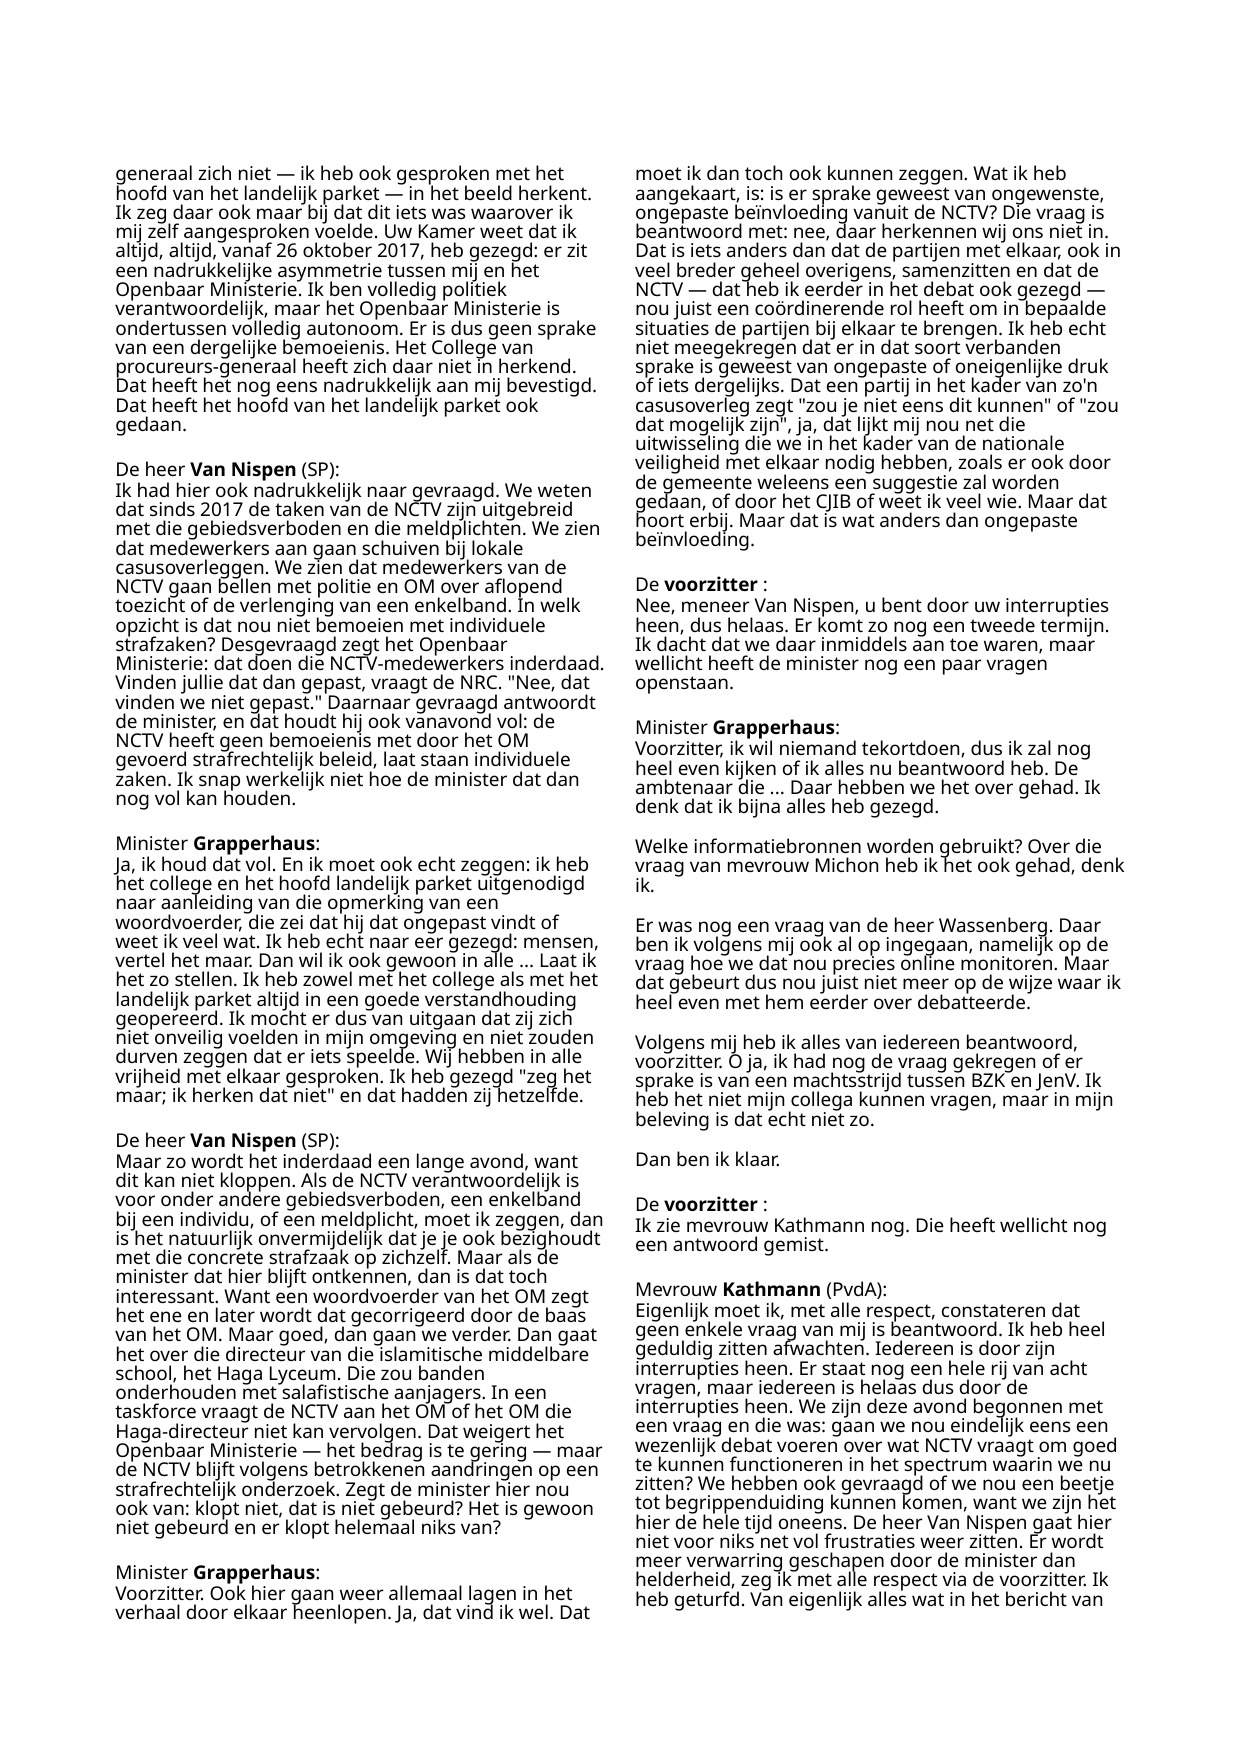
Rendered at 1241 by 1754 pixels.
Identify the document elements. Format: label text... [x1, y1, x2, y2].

text Ja, ik houd dat vol. En ik moet ook echt zeggen: ik heb het college en het hoofd landelijk parket uitgenodigd naar aanleiding van die opmerking van een woordvoerder, die zei dat hij dat ongepast vindt of weet ik veel wat. Ik heb echt naar eer gezegd: mensen, vertel het maar. Dan wil ik ook gewoon in alle ... Laat ik het zo stellen. Ik heb zowel met het college als met het landelijk parket altijd in een goede verstandhouding geopereerd. Ik mocht er dus van uitgaan dat zij zich niet onveilig voelden in mijn omgeving en niet zouden durven zeggen dat er iets speelde. Wij hebben in alle vrijheid met elkaar gesproken. Ik heb gezegd "zeg het maar; ik herken dat niet" en dat hadden zij hetzelfde. [115, 856, 605, 1106]
text De voorzitter : [635, 1191, 1125, 1217]
text Mevrouw Kathmann (PvdA): [635, 1276, 1125, 1302]
text Nee, meneer Van Nispen, u bent door uw interrupties heen, dus helaas. Er komt zo nog een tweede termijn. Ik dacht dat we daar inmiddels aan toe waren, maar wellicht heeft de minister nog een paar vragen openstaan. [635, 597, 1125, 694]
text Maar zo wordt het inderdaad een lange avond, want dit kan niet kloppen. Als de NCTV verantwoordelijk is voor onder andere gebiedsverboden, een enkelband bij een individu, of een meldplicht, moet ik zeggen, dan is het natuurlijk onvermijdelijk dat je je ook bezighoudt met die concrete strafzaak op zichzelf. Maar als de minister dat hier blijft ontkennen, dan is dat toch interessant. Want een woordvoerder van het OM zegt het ene en later wordt dat gecorrigeerd door de baas van het OM. Maar goed, dan gaan we verder. Dan gaat het over die directeur van die islamitische middelbare school, het Haga Lyceum. Die zou banden onderhouden met salafistische aanjagers. In een taskforce vraagt de NCTV aan het OM of het OM die Haga-directeur niet kan vervolgen. Dat weigert het Openbaar Ministerie — het bedrag is te gering — maar de NCTV blijft volgens betrokkenen aandringen op een strafrechtelijk onderzoek. Zegt de minister hier nou ook van: klopt niet, dat is niet gebeurd? Het is gewoon niet gebeurd en er klopt helemaal niks van? [115, 1153, 605, 1538]
text moet ik dan toch ook kunnen zeggen. Wat ik heb aangekaart, is: is er sprake geweest van ongewenste, ongepaste beïnvloeding vanuit de NCTV? Die vraag is beantwoord met: nee, daar herkennen wij ons niet in. Dat is iets anders dan dat de partijen met elkaar, ook in veel breder geheel overigens, samenzitten en dat de NCTV — dat heb ik eerder in het debat ook gezegd — nou juist een coördinerende rol heeft om in bepaalde situaties de partijen bij elkaar te brengen. Ik heb echt niet meegekregen dat er in dat soort verbanden sprake is geweest van ongepaste of oneigenlijke druk of iets dergelijks. Dat een partij in het kader van zo'n casusoverleg zegt "zou je niet eens dit kunnen" of "zou dat mogelijk zijn", ja, dat lijkt mij nou net die uitwisseling die we in het kader van de nationale veiligheid met elkaar nodig hebben, zoals er ook door de gemeente weleens een suggestie zal worden gedaan, of door het CJIB of weet ik veel wie. Maar dat hoort erbij. Maar dat is wat anders dan ongepaste beïnvloeding. [635, 165, 1125, 551]
text Voorzitter, ik wil niemand tekortdoen, dus ik zal nog heel even kijken of ik alles nu beantwoord heb. De ambtenaar die ... Daar hebben we het over gehad. Ik denk dat ik bijna alles heb gezegd. [635, 740, 1125, 817]
text Ik had hier ook nadrukkelijk naar gevraagd. We weten dat sinds 2017 de taken van de NCTV zijn uitgebreid met die gebiedsverboden en die meldplichten. We zien dat medewerkers aan gaan schuiven bij lokale casusoverleggen. We zien dat medewerkers van de NCTV gaan bellen met politie en OM over aflopend toezicht of de verlenging van een enkelband. In welk opzicht is dat nou niet bemoeien met individuele strafzaken? Desgevraagd zegt het Openbaar Ministerie: dat doen die NCTV-medewerkers inderdaad. Vinden jullie dat dan gepast, vraagt de NRC. "Nee, dat vinden we niet gepast." Daarnaar gevraagd antwoordt de minister, en dat houdt hij ook vanavond vol: de NCTV heeft geen bemoeienis met door het OM gevoerd strafrechtelijk beleid, laat staan individuele zaken. Ik snap werkelijk niet hoe de minister dat dan nog vol kan houden. [115, 482, 605, 809]
text De heer Van Nispen (SP): [115, 456, 605, 482]
text De voorzitter : [635, 572, 1125, 597]
text Minister Grapperhaus: [115, 1559, 605, 1585]
text Minister Grapperhaus: [635, 714, 1125, 740]
text Volgens mij heb ik alles van iedereen beantwoord, voorzitter. O ja, ik had nog de vraag gekregen of er sprake is van een machtsstrijd tussen BZK en JenV. Ik heb het niet mijn collega kunnen vragen, maar in mijn beleving is dat echt niet zo. [635, 1034, 1125, 1130]
text Er was nog een vraag van de heer Wassenberg. Daar ben ik volgens mij ook al op ingegaan, namelijk op de vraag hoe we dat nou precies online monitoren. Maar dat gebeurt dus nou juist niet meer op de wijze waar ik heel even met hem eerder over debatteerde. [635, 917, 1125, 1013]
text Welke informatiebronnen worden gebruikt? Over die vraag van mevrouw Michon heb ik het ook gehad, denk ik. [635, 838, 1125, 896]
text Minister Grapperhaus: [115, 830, 605, 856]
text Dan ben ik klaar. [635, 1151, 1125, 1170]
text generaal zich niet — ik heb ook gesproken met het hoofd van het landelijk parket — in het beeld herkent. Ik zeg daar ook maar bij dat dit iets was waarover ik mij zelf aangesproken voelde. Uw Kamer weet dat ik altijd, altijd, vanaf 26 oktober 2017, heb gezegd: er zit een nadrukkelijke asymmetrie tussen mij en het Openbaar Ministerie. Ik ben volledig politiek verantwoordelijk, maar het Openbaar Ministerie is ondertussen volledig autonoom. Er is dus geen sprake van een dergelijke bemoeienis. Het College van procureurs-generaal heeft zich daar niet in herkend. Dat heeft het nog eens nadrukkelijk aan mij bevestigd. Dat heeft het hoofd van het landelijk parket ook gedaan. [115, 165, 605, 435]
text Eigenlijk moet ik, met alle respect, constateren dat geen enkele vraag van mij is beantwoord. Ik heb heel geduldig zitten afwachten. Iedereen is door zijn interrupties heen. Er staat nog een hele rij van acht vragen, maar iedereen is helaas dus door de interrupties heen. We zijn deze avond begonnen met een vraag en die was: gaan we nou eindelijk eens een wezenlijk debat voeren over wat NCTV vraagt om goed te kunnen functioneren in het spectrum waarin we nu zitten? We hebben ook gevraagd of we nou een beetje tot begrippenduiding kunnen komen, want we zijn het hier de hele tijd oneens. De heer Van Nispen gaat hier niet voor niks net vol frustraties weer zitten. Er wordt meer verwarring geschapen door de minister dan helderheid, zeg ik met alle respect via de voorzitter. Ik heb geturfd. Van eigenlijk alles wat in het bericht van [635, 1302, 1125, 1610]
text De heer Van Nispen (SP): [115, 1127, 605, 1153]
text Ik zie mevrouw Kathmann nog. Die heeft wellicht nog een antwoord gemist. [635, 1217, 1125, 1255]
text Voorzitter. Ook hier gaan weer allemaal lagen in het verhaal door elkaar heenlopen. Ja, dat vind ik wel. Dat [115, 1585, 605, 1623]
